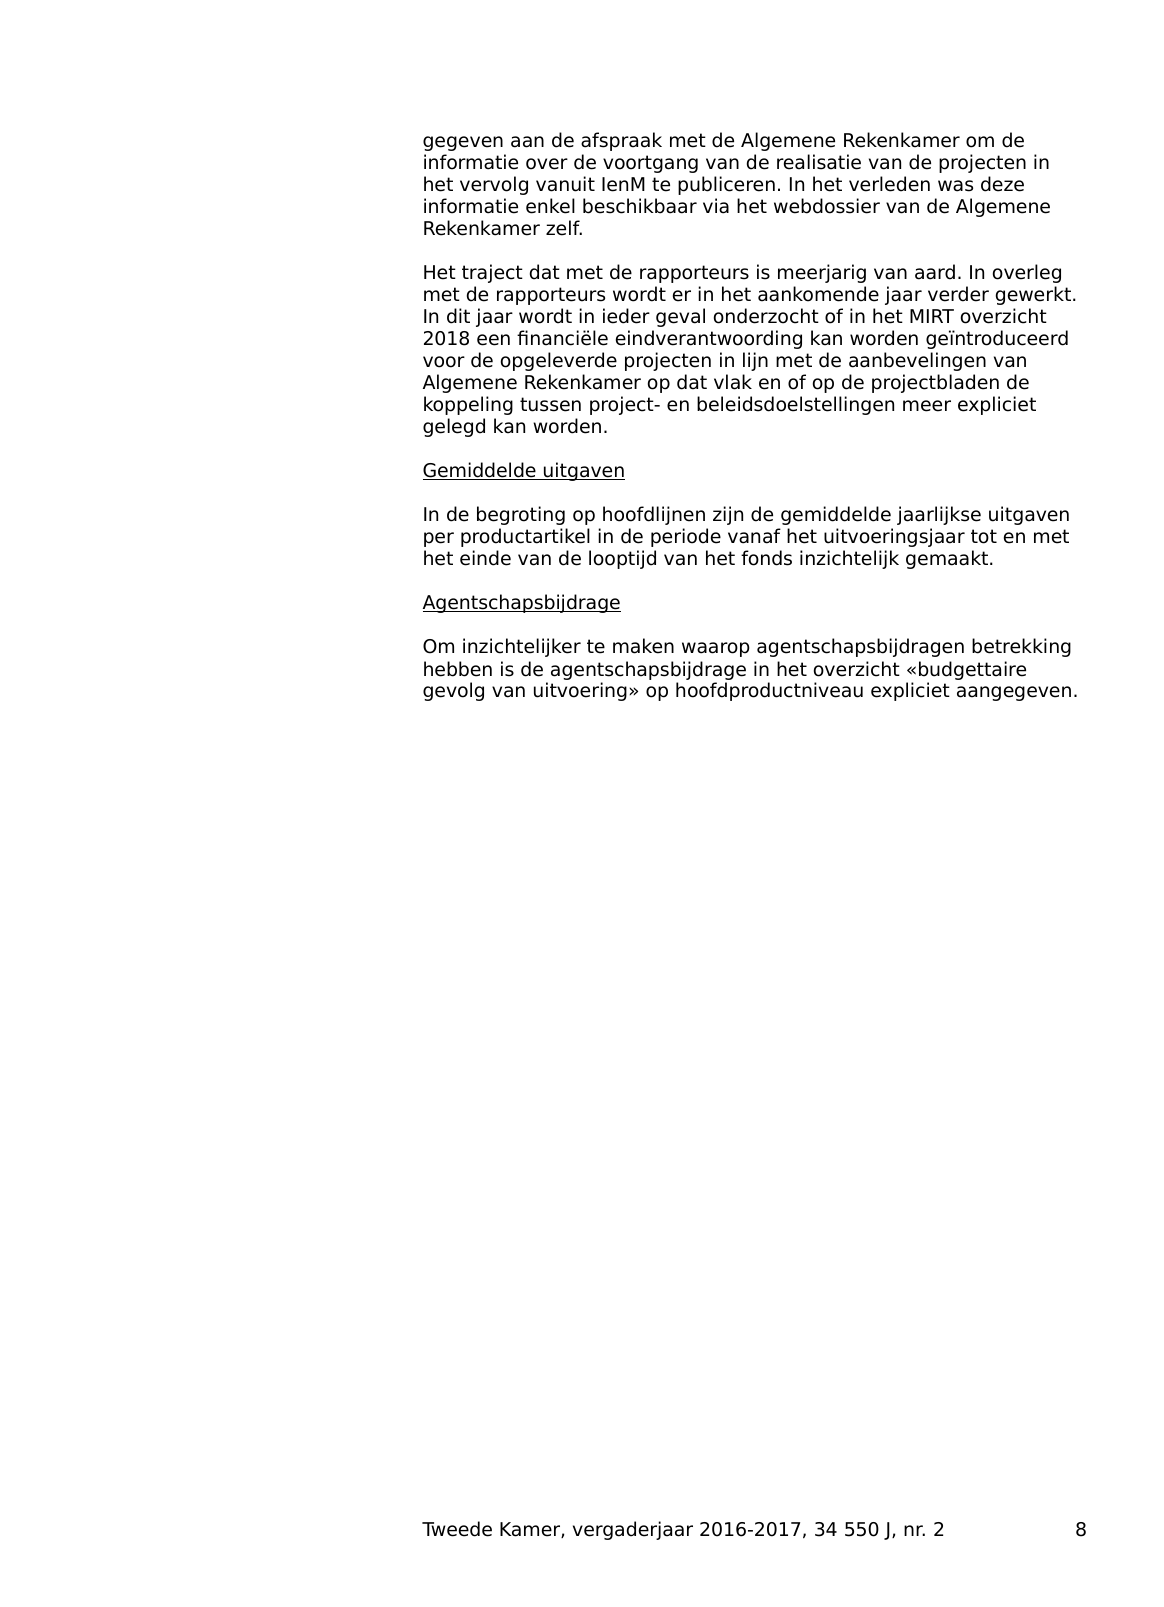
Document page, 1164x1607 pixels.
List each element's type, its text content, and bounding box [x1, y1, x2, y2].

subtitle Gemiddelde uitgaven [422, 460, 1087, 482]
text Het traject dat met de rapporteurs is meerjarig van aard. In overleg met de rapporteurs wordt er in het aankomende jaar verder gewerkt. In dit jaar wordt in ieder geval onderzocht of in het MIRT overzicht 2018 een financiële eindverantwoording kan worden geïntroduceerd voor de opgeleverde projecten in lijn met de aanbevelingen van Algemene Rekenkamer op dat vlak en of op de projectbladen de koppeling tussen project- en beleidsdoelstellingen meer expliciet gelegd kan worden. [422, 262, 1087, 438]
subtitle Agentschapsbijdrage [422, 592, 1087, 614]
text gegeven aan de afspraak met de Algemene Rekenkamer om de informatie over de voortgang van de realisatie van de projecten in het vervolg vanuit IenM te publiceren. In het verleden was deze informatie enkel beschikbaar via het webdossier van de Algemene Rekenkamer zelf. [422, 130, 1087, 240]
text In de begroting op hoofdlijnen zijn de gemiddelde jaarlijkse uitgaven per productartikel in de periode vanaf het uitvoeringsjaar tot en met het einde van de looptijd van het fonds inzichtelijk gemaakt. [422, 504, 1087, 570]
text Om inzichtelijker te maken waarop agentschapsbijdragen betrekking hebben is de agentschapsbijdrage in het overzicht «budgettaire gevolg van uitvoering» op hoofdproductniveau expliciet aangegeven. [422, 636, 1087, 702]
